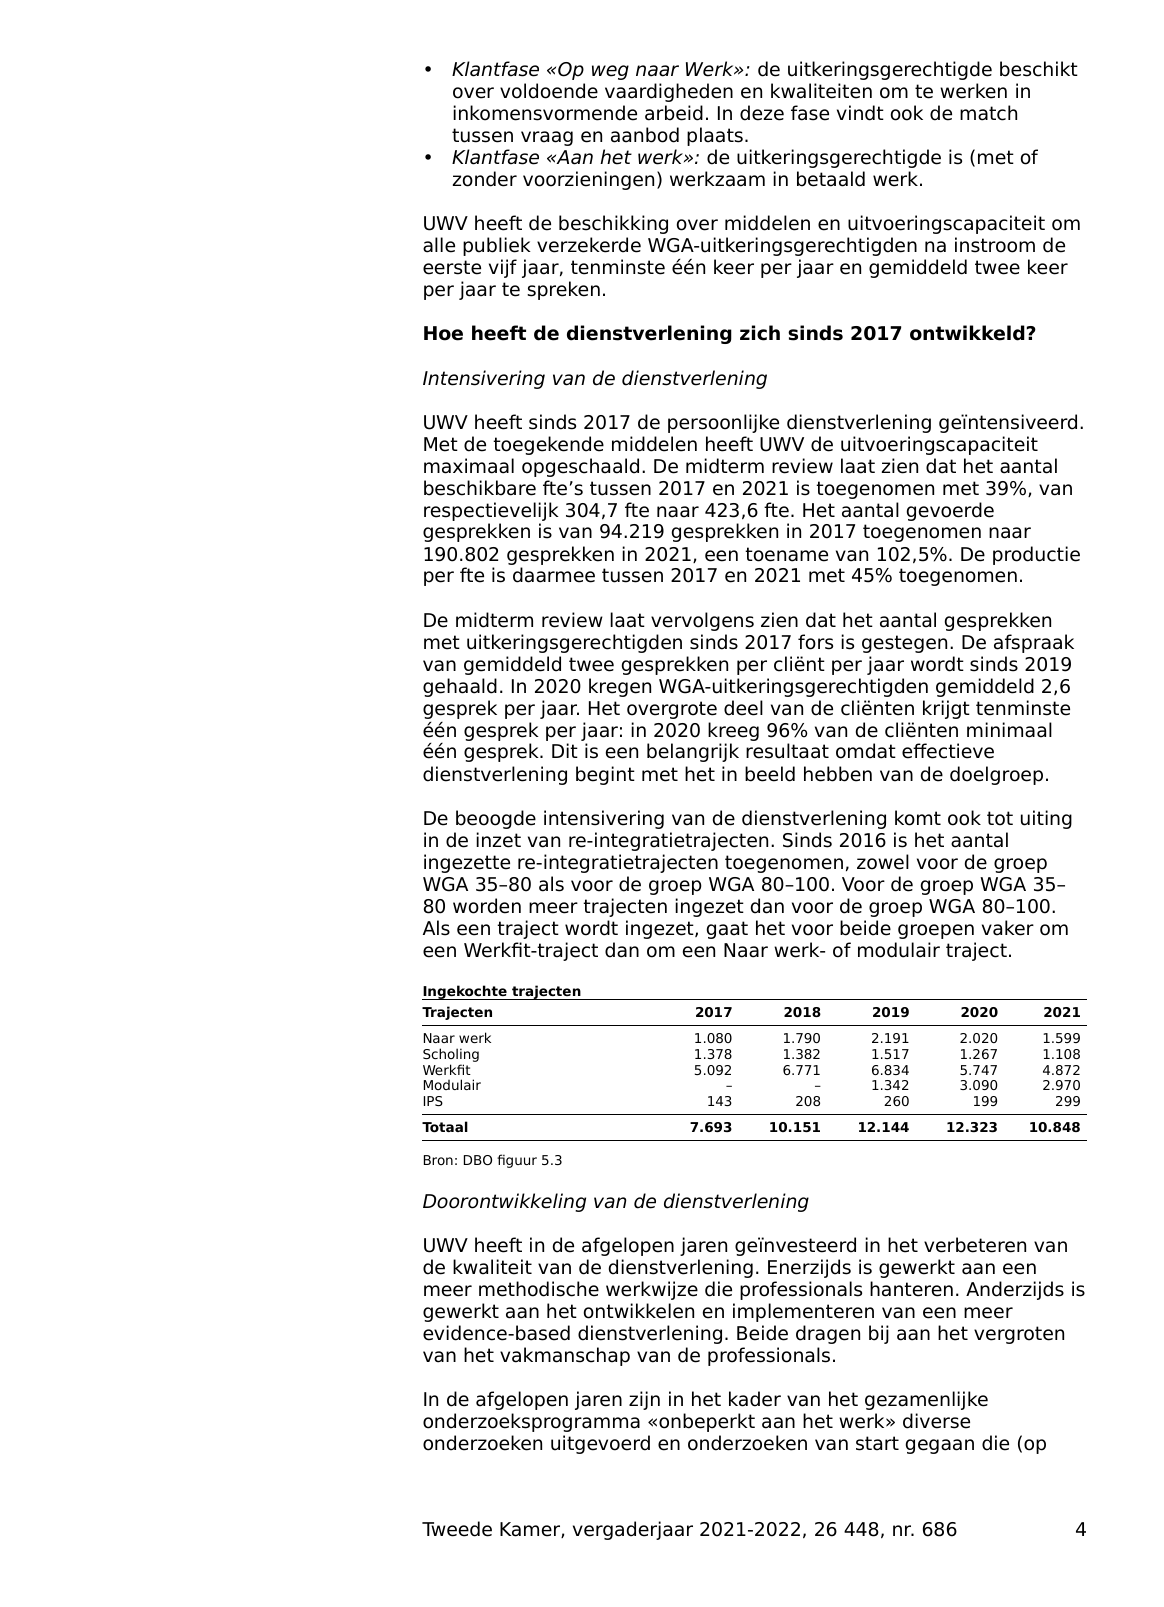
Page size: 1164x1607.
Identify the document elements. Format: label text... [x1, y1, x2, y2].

table_cell 2020 [915, 1000, 1004, 1025]
table_cell 2018 [738, 1000, 827, 1025]
table_cell 1.599 [1004, 1026, 1087, 1047]
table_cell 7.693 [650, 1115, 738, 1140]
table_cell Scholing [422, 1047, 649, 1062]
table_cell 2017 [650, 1000, 738, 1025]
text • Klantfase «Aan het werk»: de uitkeringsgerechtigde is (met of zonder voorzieningen) werkzaam in betaald werk. [422, 147, 1087, 191]
table_cell 1.790 [738, 1026, 827, 1047]
text • Klantfase «Op weg naar Werk»: de uitkeringsgerechtigde beschikt over voldoende vaardigheden en kwaliteiten om te werken in inkomensvormende arbeid. In deze fase vindt ook de match tussen vraag en aanbod plaats. [422, 59, 1087, 147]
table_cell 2021 [1004, 1000, 1087, 1025]
table_cell 2.191 [827, 1026, 915, 1047]
table_cell 1.267 [915, 1047, 1004, 1062]
table_cell 12.323 [915, 1115, 1004, 1140]
subtitle Intensivering van de dienstverlening [422, 367, 1087, 389]
table_cell 208 [738, 1094, 827, 1114]
table_cell 2019 [827, 1000, 915, 1025]
table_cell 2.020 [915, 1026, 1004, 1047]
table_cell 1.080 [650, 1026, 738, 1047]
table_cell 10.151 [738, 1115, 827, 1140]
table_cell – [738, 1078, 827, 1094]
subtitle Hoe heeft de dienstverlening zich sinds 2017 ontwikkeld? [422, 323, 1087, 345]
table_cell 299 [1004, 1094, 1087, 1114]
table_cell Bron: DBO figuur 5.3 [422, 1141, 1087, 1169]
table_cell 260 [827, 1094, 915, 1114]
table_cell 1.342 [827, 1078, 915, 1094]
table_cell 3.090 [915, 1078, 1004, 1094]
table_cell Trajecten [422, 1000, 649, 1025]
table_cell 1.517 [827, 1047, 915, 1062]
table_cell 12.144 [827, 1115, 915, 1140]
table_cell 1.382 [738, 1047, 827, 1062]
text De beoogde intensivering van de dienstverlening komt ook tot uiting in de inzet van re-integratietrajecten. Sinds 2016 is het aantal ingezette re-integratietrajecten toegenomen, zowel voor de groep WGA 35–80 als voor de groep WGA 80–100. Voor de groep WGA 35–80 worden meer trajecten ingezet dan voor de groep WGA 80–100. Als een traject wordt ingezet, gaat het voor beide groepen vaker om een Werkfit-traject dan om een Naar werk- of modulair traject. [422, 808, 1087, 961]
table_cell 199 [915, 1094, 1004, 1114]
table_cell 10.848 [1004, 1115, 1087, 1140]
text UWV heeft sinds 2017 de persoonlijke dienstverlening geïntensiveerd. Met de toegekende middelen heeft UWV de uitvoeringscapaciteit maximaal opgeschaald. De midterm review laat zien dat het aantal beschikbare fte’s tussen 2017 en 2021 is toegenomen met 39%, van respectievelijk 304,7 fte naar 423,6 fte. Het aantal gevoerde gesprekken is van 94.219 gesprekken in 2017 toegenomen naar 190.802 gesprekken in 2021, een toename van 102,5%. De productie per fte is daarmee tussen 2017 en 2021 met 45% toegenomen. [422, 412, 1087, 587]
table_cell IPS [422, 1094, 649, 1114]
table_cell 5.747 [915, 1063, 1004, 1078]
text UWV heeft de beschikking over middelen en uitvoeringscapaciteit om alle publiek verzekerde WGA-uitkeringsgerechtigden na instroom de eerste vijf jaar, tenminste één keer per jaar en gemiddeld twee keer per jaar te spreken. [422, 213, 1087, 301]
table_cell 1.108 [1004, 1047, 1087, 1062]
text In de afgelopen jaren zijn in het kader van het gezamenlijke onderzoeksprogramma «onbeperkt aan het werk» diverse onderzoeken uitgevoerd en onderzoeken van start gegaan die (op [422, 1389, 1087, 1455]
subtitle Doorontwikkeling van de dienstverlening [422, 1191, 1087, 1213]
text De midterm review laat vervolgens zien dat het aantal gesprekken met uitkeringsgerechtigden sinds 2017 fors is gestegen. De afspraak van gemiddeld twee gesprekken per cliënt per jaar wordt sinds 2019 gehaald. In 2020 kregen WGA-uitkeringsgerechtigden gemiddeld 2,6 gesprek per jaar. Het overgrote deel van de cliënten krijgt tenminste één gesprek per jaar: in 2020 kreeg 96% van de cliënten minimaal één gesprek. Dit is een belangrijk resultaat omdat effectieve dienstverlening begint met het in beeld hebben van de doelgroep. [422, 609, 1087, 785]
table_cell 4.872 [1004, 1063, 1087, 1078]
text UWV heeft in de afgelopen jaren geïnvesteerd in het verbeteren van de kwaliteit van de dienstverlening. Enerzijds is gewerkt aan een meer methodische werkwijze die professionals hanteren. Anderzijds is gewerkt aan het ontwikkelen en implementeren van een meer evidence-based dienstverlening. Beide dragen bij aan het vergroten van het vakmanschap van de professionals. [422, 1235, 1087, 1367]
table_cell 2.970 [1004, 1078, 1087, 1094]
table_cell Totaal [422, 1115, 649, 1140]
table_header Ingekochte trajecten [422, 983, 1087, 999]
table_cell Werkfit [422, 1063, 649, 1078]
table_cell Naar werk [422, 1026, 649, 1047]
table_cell – [650, 1078, 738, 1094]
table_cell 6.771 [738, 1063, 827, 1078]
table_cell 143 [650, 1094, 738, 1114]
table_cell 1.378 [650, 1047, 738, 1062]
table_cell 5.092 [650, 1063, 738, 1078]
table_cell 6.834 [827, 1063, 915, 1078]
table_cell Modulair [422, 1078, 649, 1094]
